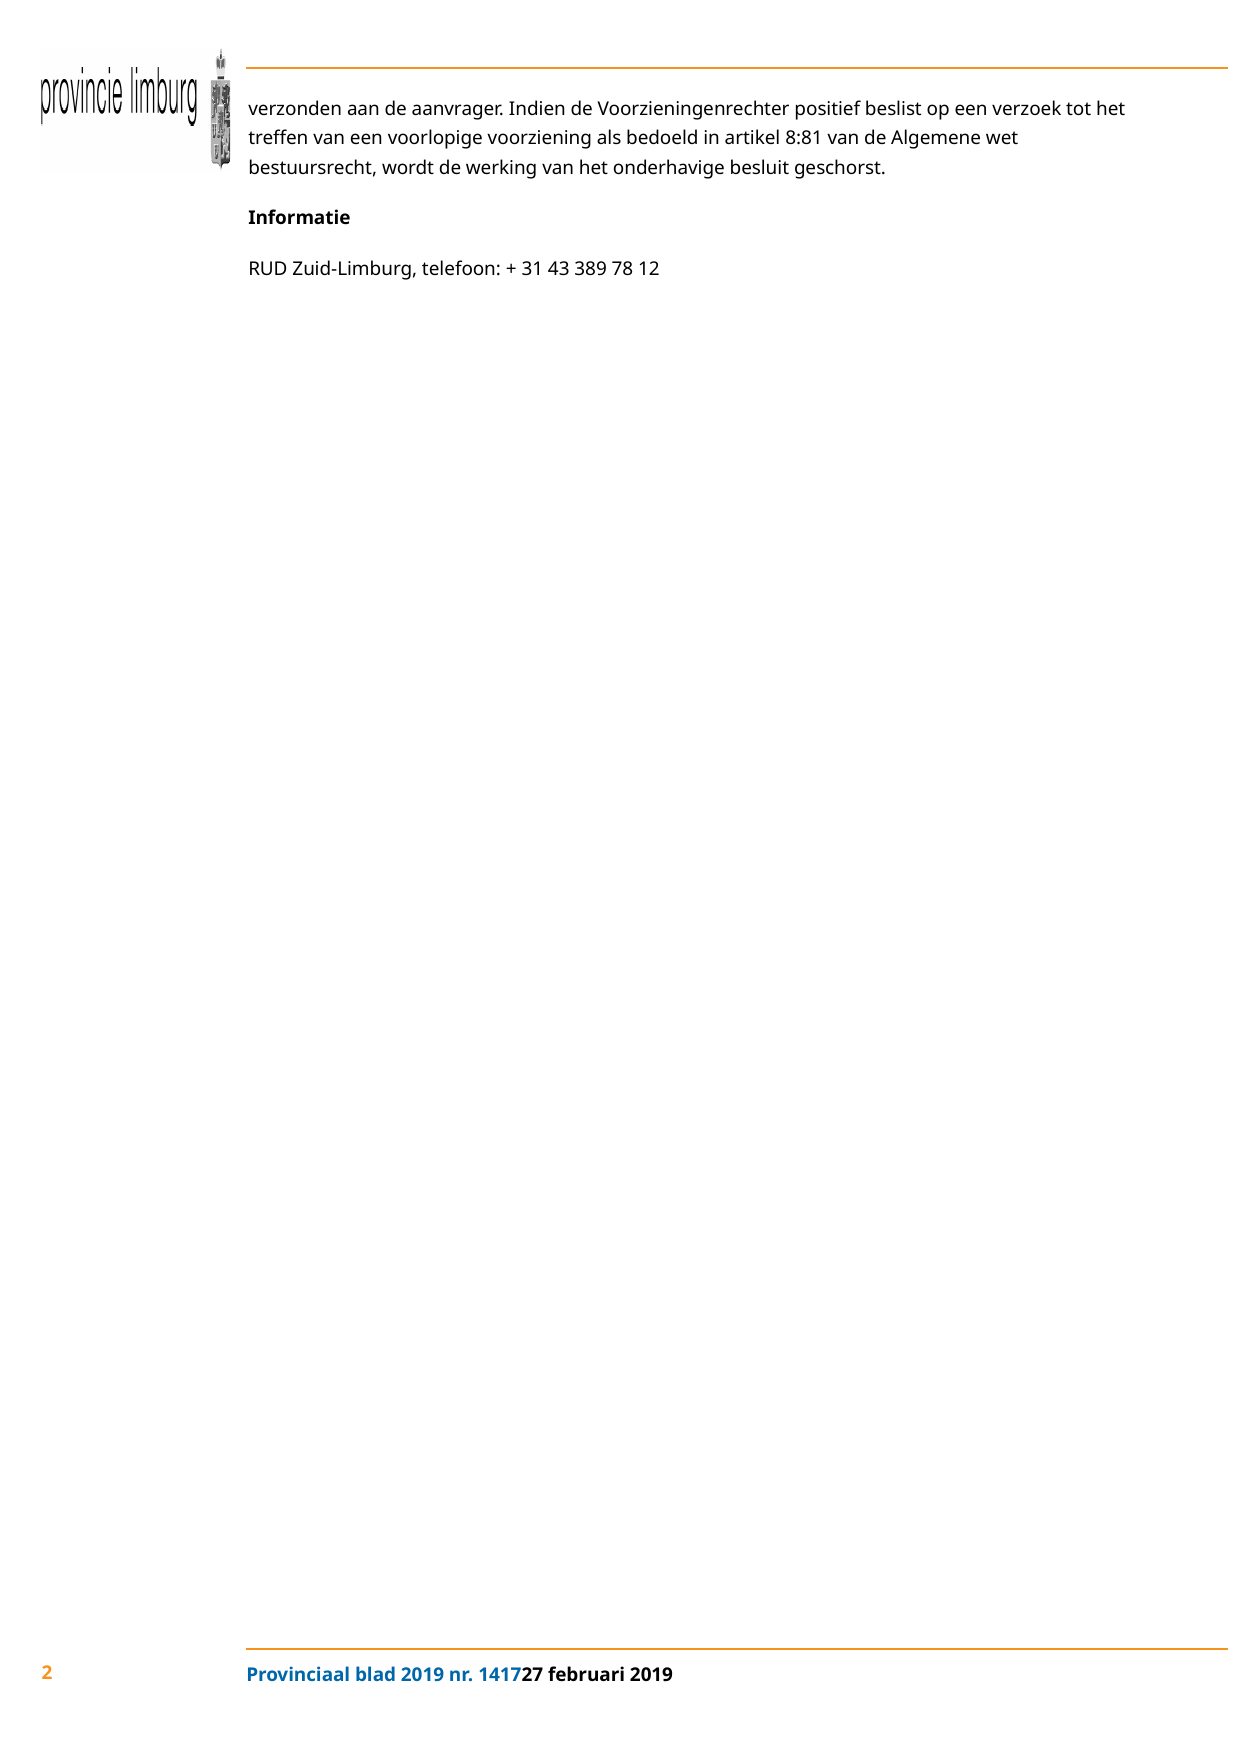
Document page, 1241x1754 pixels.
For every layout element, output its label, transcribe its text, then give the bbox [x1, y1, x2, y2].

picture [41, 47, 231, 172]
text verzonden aan de aanvrager. Indien de Voorzieningenrechter positief beslist op een verzoek tot het treffen van een voorlopige voorziening als bedoeld in artikel 8:81 van de Algemene wet bestuursrecht, wordt de werking van het onderhavige besluit geschorst. [248, 95, 1152, 180]
text Informatie [248, 204, 1152, 230]
text RUD Zuid-Limburg, telefoon: + 31 43 389 78 12 [248, 255, 1152, 281]
